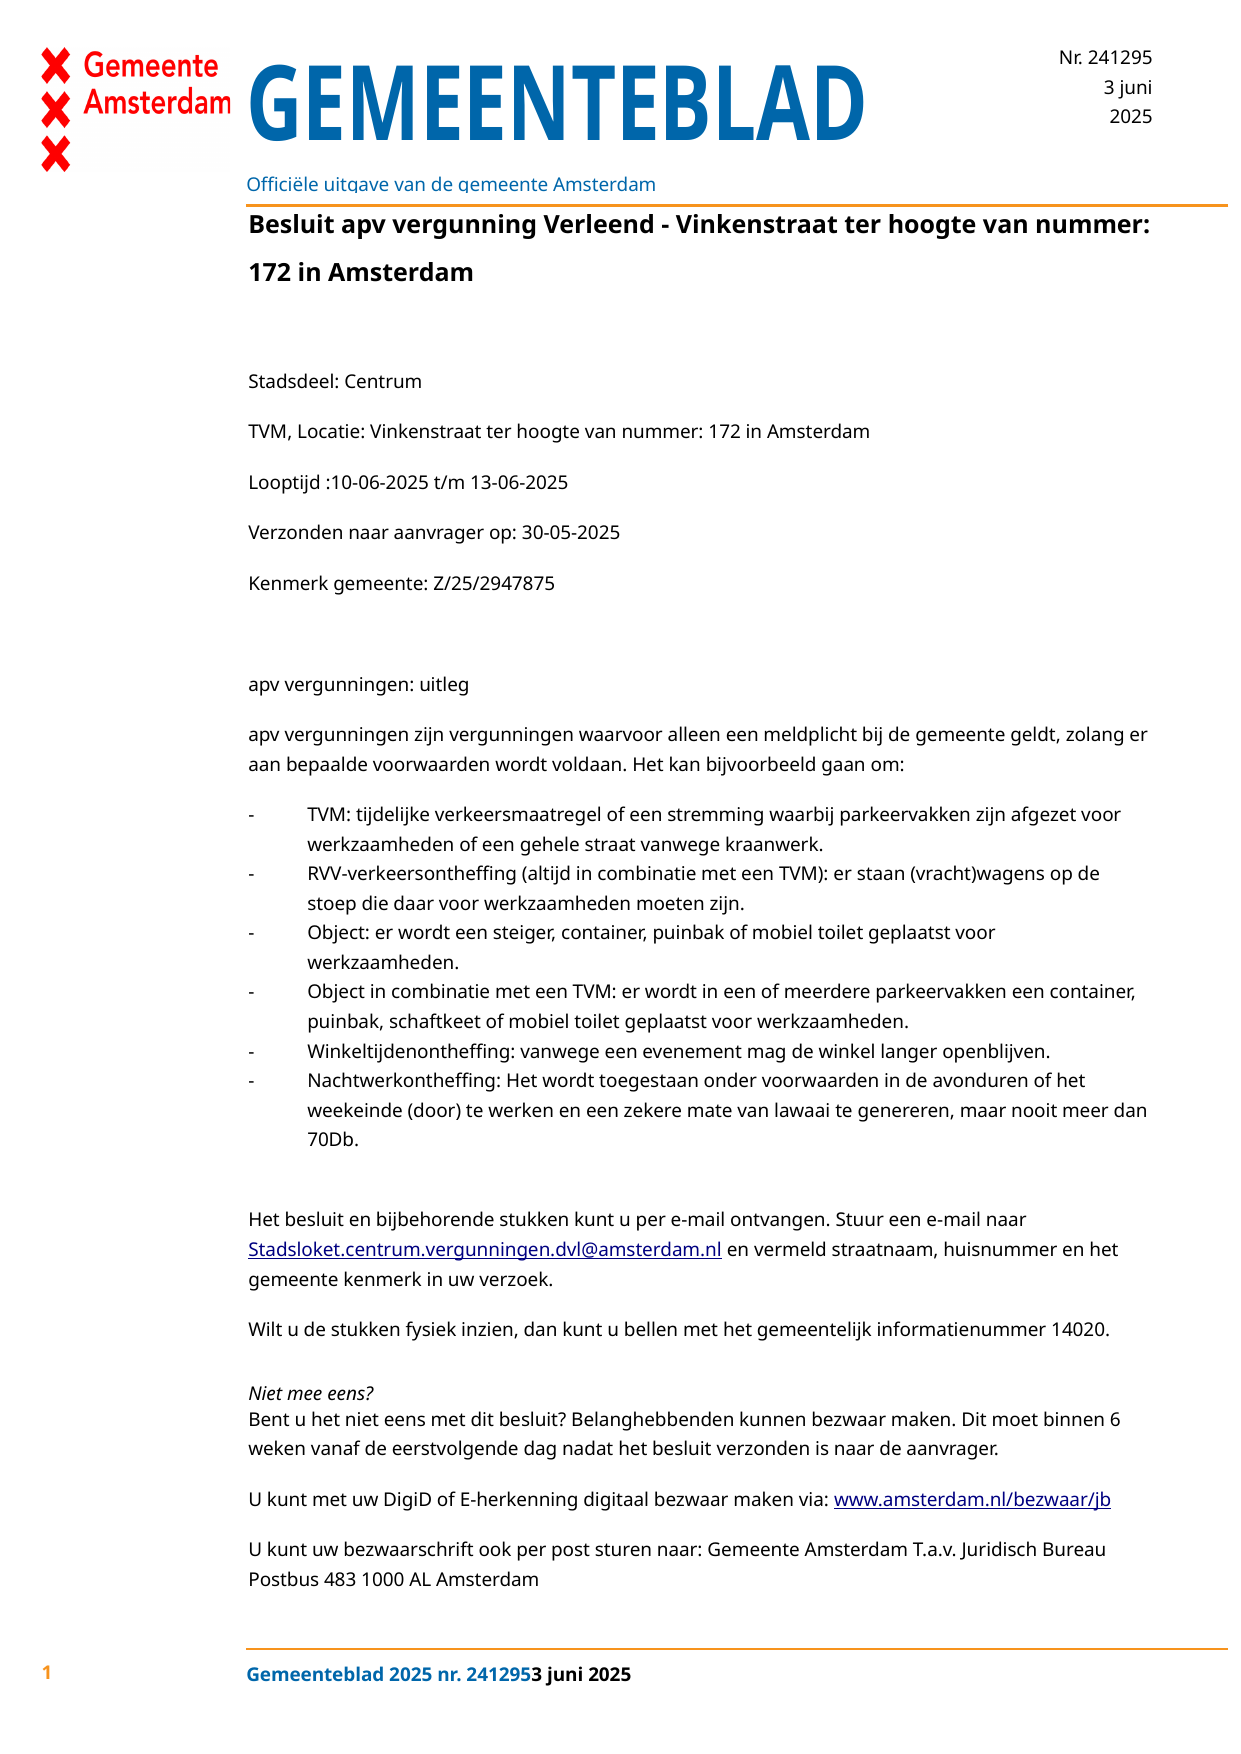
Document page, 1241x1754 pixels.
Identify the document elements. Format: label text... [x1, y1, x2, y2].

picture [41, 47, 231, 172]
text apv vergunningen: uitleg [248, 671, 1152, 697]
text Looptijd :10-06-2025 t/m 13-06-2025 [248, 469, 1152, 495]
text Bent u het niet eens met dit besluit? Belanghebbenden kunnen bezwaar maken. Dit moet binnen 6 weken vanaf de eerstvolgende dag nadat het besluit verzonden is naar de aanvrager. [248, 1406, 1152, 1461]
text Niet mee eens? [248, 1380, 1152, 1406]
list Object: er wordt een steiger, container, puinbak of mobiel toilet geplaatst voor werkzaamheden. [248, 919, 1152, 975]
text Kenmerk gemeente: Z/25/2947875 [248, 570, 1152, 596]
list TVM: tijdelijke verkeersmaatregel of een stremming waarbij parkeervakken zijn afgezet voor werkzaamheden of een gehele straat vanwege kraanwerk. [248, 801, 1152, 857]
text Besluit apv vergunning Verleend - Vinkenstraat ter hoogte van nummer: 172 in Amsterdam [248, 207, 1152, 288]
text U kunt met uw DigiD of E-herkenning digitaal bezwaar maken via: www.amsterdam.nl/bezwaar/jb [248, 1486, 1152, 1512]
text Verzonden naar aanvrager op: 30-05-2025 [248, 519, 1152, 545]
text Stadsdeel: Centrum [248, 368, 1152, 394]
list Nachtwerkontheffing: Het wordt toegestaan onder voorwaarden in de avonduren of het weekeinde (door) te werken en een zekere mate van lawaai te genereren, maar nooit meer dan 70Db. [248, 1067, 1152, 1152]
text Het besluit en bijbehorende stukken kunt u per e-mail ontvangen. Stuur een e-mail naar Stadsloket.centrum.vergunningen.dvl@amsterdam.nl en vermeld straatnaam, huisnummer en het gemeente kenmerk in uw verzoek. [248, 1207, 1152, 1292]
text TVM, Locatie: Vinkenstraat ter hoogte van nummer: 172 in Amsterdam [248, 419, 1152, 444]
text Wilt u de stukken fysiek inzien, dan kunt u bellen met het gemeentelijk informatienummer 14020. [248, 1316, 1152, 1342]
text apv vergunningen zijn vergunningen waarvoor alleen een meldplicht bij de gemeente geldt, zolang er aan bepaalde voorwaarden wordt voldaan. Het kan bijvoorbeeld gaan om: [248, 721, 1152, 777]
list RVV-verkeersontheffing (altijd in combinatie met een TVM): er staan (vracht)wagens op de stoep die daar voor werkzaamheden moeten zijn. [248, 860, 1152, 916]
list Winkeltijdenontheffing: vanwege een evenement mag de winkel langer openblijven. [248, 1038, 1152, 1064]
list Object in combinatie met een TVM: er wordt in een of meerdere parkeervakken een container, puinbak, schaftkeet of mobiel toilet geplaatst voor werkzaamheden. [248, 979, 1152, 1034]
text U kunt uw bezwaarschrift ook per post sturen naar: Gemeente Amsterdam T.a.v. Juridisch Bureau Postbus 483 1000 AL Amsterdam [248, 1536, 1152, 1592]
